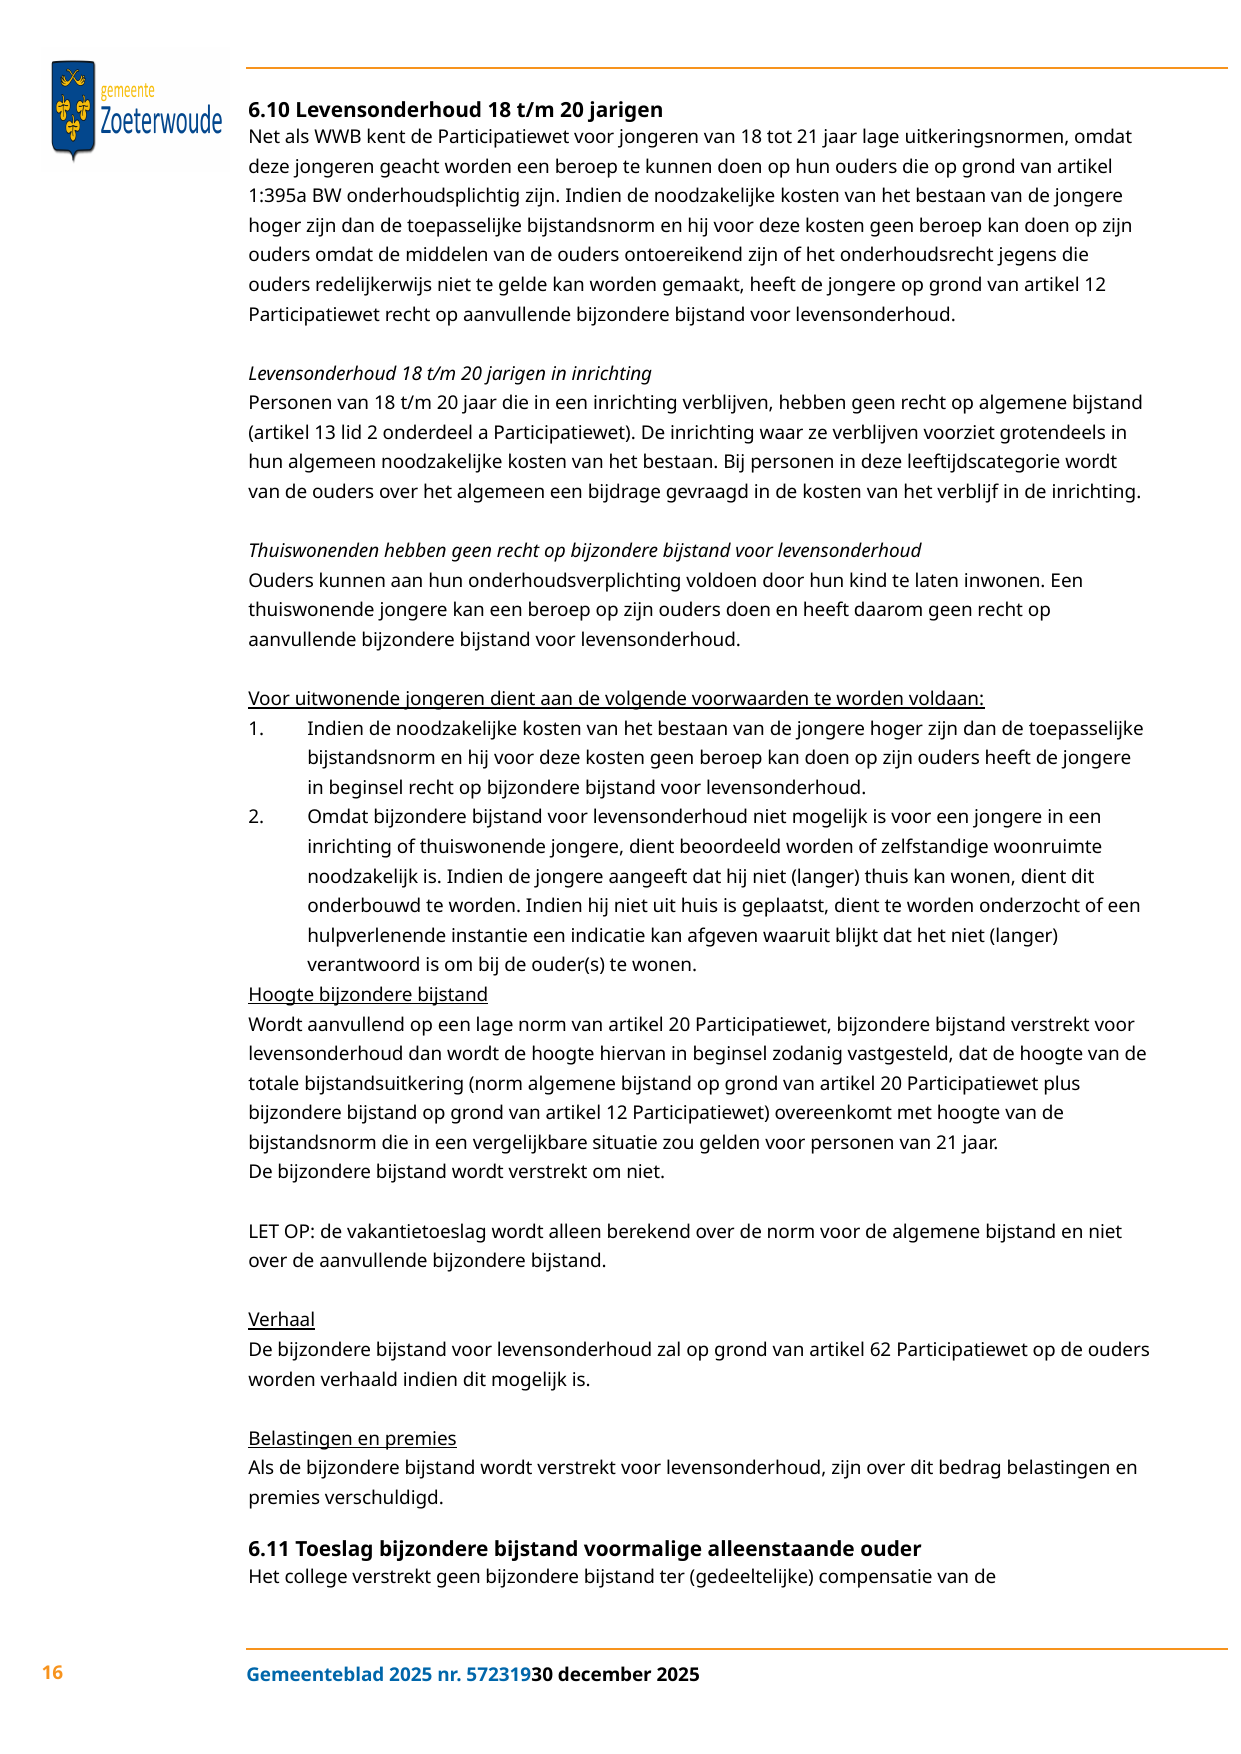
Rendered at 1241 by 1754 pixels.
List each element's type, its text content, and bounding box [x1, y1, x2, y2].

text Wordt aanvullend op een lage norm van artikel 20 Participatiewet, bijzondere bijstand verstrekt voor levensonderhoud dan wordt de hoogte hiervan in beginsel zodanig vastgesteld, dat de hoogte van de totale bijstandsuitkering (norm algemene bijstand op grond van artikel 20 Participatiewet plus bijzondere bijstand op grond van artikel 12 Participatiewet) overeenkomt met hoogte van de bijstandsnorm die in een vergelijkbare situatie zou gelden voor personen van 21 jaar. [248, 1011, 1152, 1155]
text Levensonderhoud 18 t/m 20 jarigen in inrichting [248, 360, 1152, 386]
picture [41, 47, 231, 172]
text De bijzondere bijstand wordt verstrekt om niet. [248, 1159, 1152, 1184]
text LET OP: de vakantietoeslag wordt alleen berekend over de norm voor de algemene bijstand en niet over de aanvullende bijzondere bijstand. [248, 1218, 1152, 1273]
text De bijzondere bijstand voor levensonderhoud zal op grond van artikel 62 Participatiewet op de ouders worden verhaald indien dit mogelijk is. [248, 1336, 1152, 1391]
text Hoogte bijzondere bijstand [248, 981, 1152, 1007]
text Belastingen en premies [248, 1425, 1152, 1451]
text Verhaal [248, 1307, 1152, 1332]
text Voor uitwonende jongeren dient aan de volgende voorwaarden te worden voldaan: [248, 685, 1152, 711]
text 6.11 Toeslag bijzondere bijstand voormalige alleenstaande ouder [248, 1534, 1152, 1563]
list Indien de noodzakelijke kosten van het bestaan van de jongere hoger zijn dan de toepasselijke bijstandsnorm en hij voor deze kosten geen beroep kan doen op zijn ouders heeft de jongere in beginsel recht op bijzondere bijstand voor levensonderhoud. [248, 715, 1152, 800]
text Als de bijzondere bijstand wordt verstrekt voor levensonderhoud, zijn over dit bedrag belastingen en premies verschuldigd. [248, 1454, 1152, 1510]
text 6.10 Levensonderhoud 18 t/m 20 jarigen [248, 95, 1152, 123]
text Ouders kunnen aan hun onderhoudsverplichting voldoen door hun kind te laten inwonen. Een thuiswonende jongere kan een beroep op zijn ouders doen en heeft daarom geen recht op aanvullende bijzondere bijstand voor levensonderhoud. [248, 567, 1152, 652]
text Personen van 18 t/m 20 jaar die in een inrichting verblijven, hebben geen recht op algemene bijstand (artikel 13 lid 2 onderdeel a Participatiewet). De inrichting waar ze verblijven voorziet grotendeels in hun algemeen noodzakelijke kosten van het bestaan. Bij personen in deze leeftijdscategorie wordt van de ouders over het algemeen een bijdrage gevraagd in de kosten van het verblijf in de inrichting. [248, 389, 1152, 504]
text Het college verstrekt geen bijzondere bijstand ter (gedeeltelijke) compensatie van de [248, 1563, 1152, 1589]
list Omdat bijzondere bijstand voor levensonderhoud niet mogelijk is voor een jongere in een inrichting of thuiswonende jongere, dient beoordeeld worden of zelfstandige woonruimte noodzakelijk is. Indien de jongere aangeeft dat hij niet (langer) thuis kan wonen, dient dit onderbouwd te worden. Indien hij niet uit huis is geplaatst, dient te worden onderzocht of een hulpverlenende instantie een indicatie kan afgeven waaruit blijkt dat het niet (langer) verantwoord is om bij de ouder(s) te wonen. [248, 804, 1152, 977]
text Thuiswonenden hebben geen recht op bijzondere bijstand voor levensonderhoud [248, 537, 1152, 563]
text Net als WWB kent de Participatiewet voor jongeren van 18 tot 21 jaar lage uitkeringsnormen, omdat deze jongeren geacht worden een beroep te kunnen doen op hun ouders die op grond van artikel 1:395a BW onderhoudsplichtig zijn. Indien de noodzakelijke kosten van het bestaan van de jongere hoger zijn dan de toepasselijke bijstandsnorm en hij voor deze kosten geen beroep kan doen op zijn ouders omdat de middelen van de ouders ontoereikend zijn of het onderhoudsrecht jegens die ouders redelijkerwijs niet te gelde kan worden gemaakt, heeft de jongere op grond van artikel 12 Participatiewet recht op aanvullende bijzondere bijstand voor levensonderhoud. [248, 123, 1152, 326]
